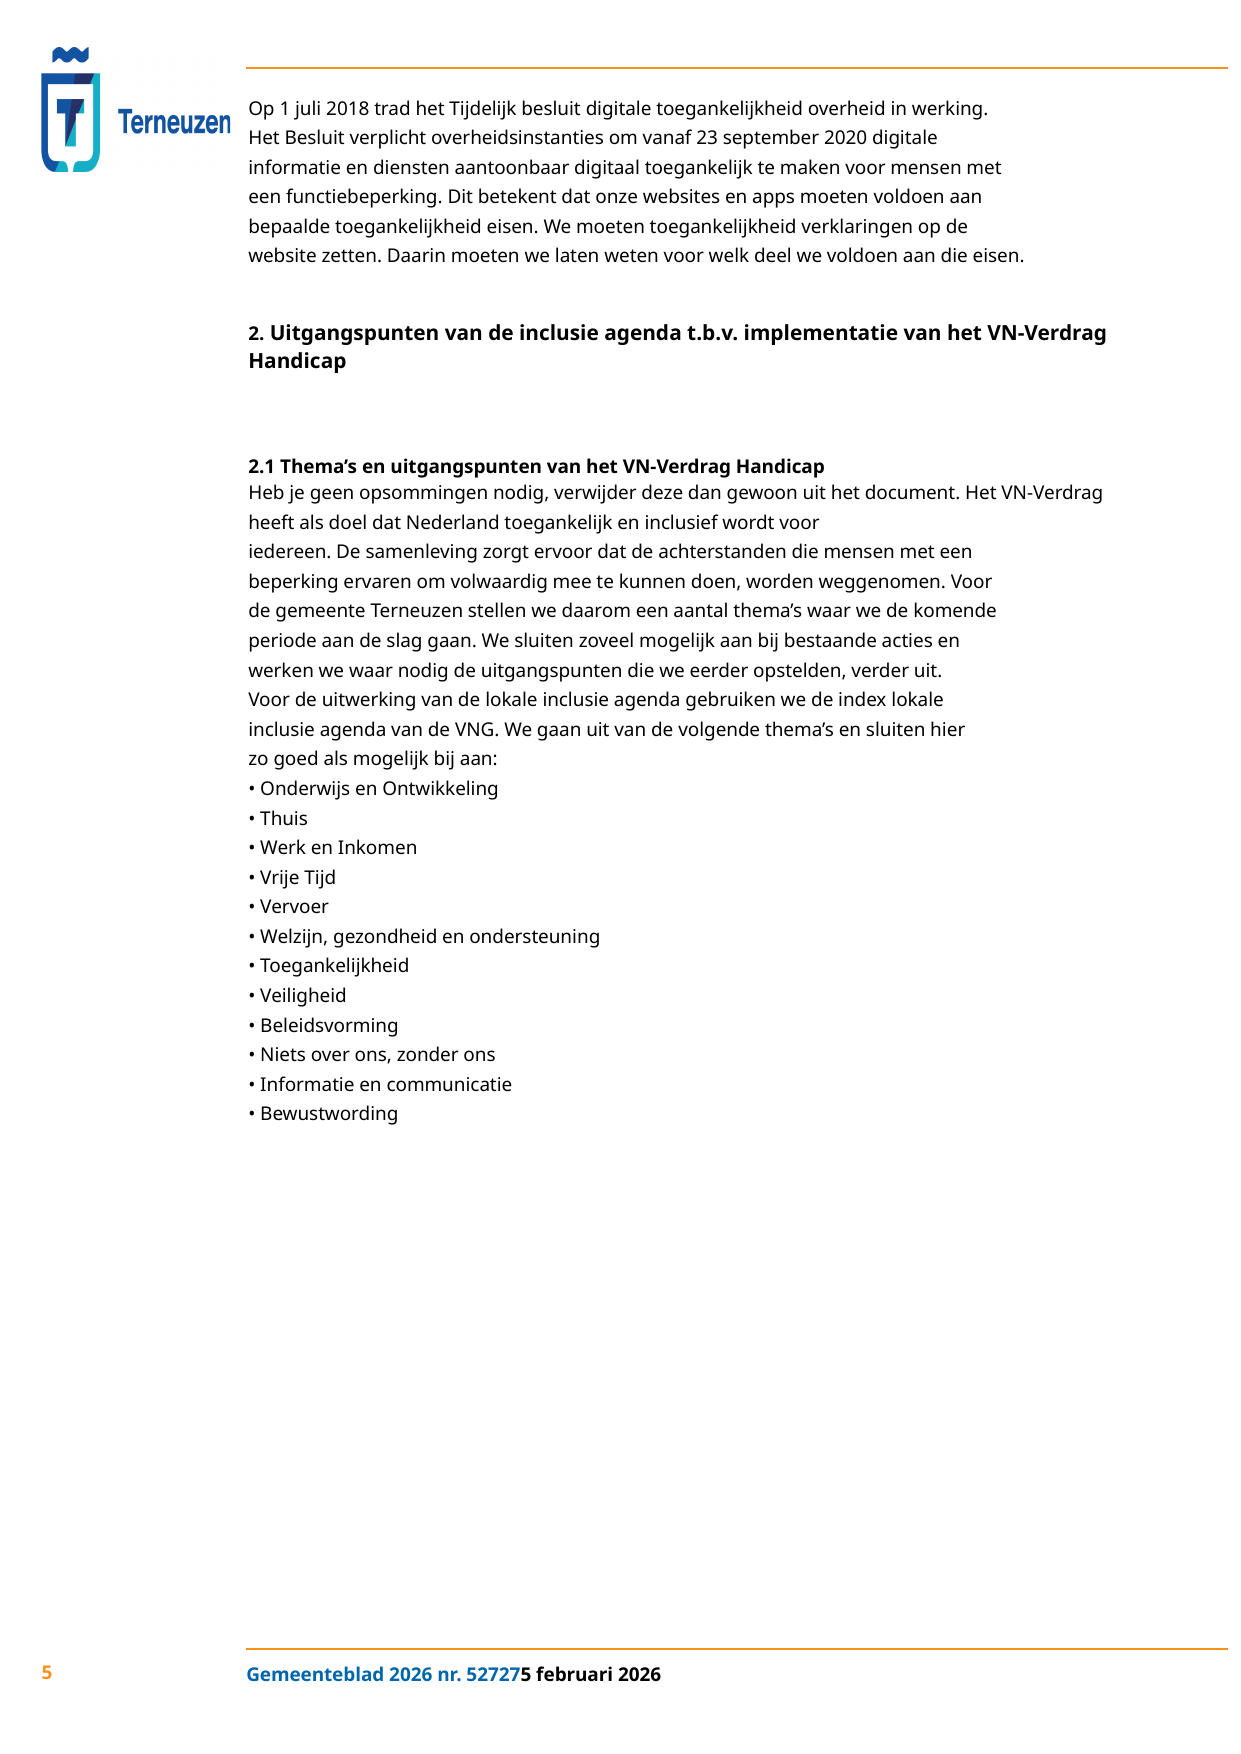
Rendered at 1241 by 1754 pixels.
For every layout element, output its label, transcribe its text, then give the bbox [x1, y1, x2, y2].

text • Informatie en communicatie [248, 1071, 1152, 1097]
text inclusie agenda van de VNG. We gaan uit van de volgende thema’s en sluiten hier [248, 716, 1152, 742]
text Op 1 juli 2018 trad het Tijdelijk besluit digitale toegankelijkheid overheid in werking. [248, 95, 1152, 121]
text • Beleidsvorming [248, 1012, 1152, 1038]
text • Toegankelijkheid [248, 953, 1152, 978]
picture [41, 47, 231, 172]
text • Welzijn, gezondheid en ondersteuning [248, 923, 1152, 949]
text 2. Uitgangspunten van de inclusie agenda t.b.v. implementatie van het VN-Verdrag Handicap [248, 318, 1152, 375]
text zo goed als mogelijk bij aan: [248, 746, 1152, 771]
text • Veiligheid [248, 982, 1152, 1008]
text periode aan de slag gaan. We sluiten zoveel mogelijk aan bij bestaande acties en [248, 627, 1152, 653]
text • Vervoer [248, 893, 1152, 919]
text de gemeente Terneuzen stellen we daarom een aantal thema’s waar we de komende [248, 598, 1152, 623]
text • Thuis [248, 805, 1152, 831]
text website zetten. Daarin moeten we laten weten voor welk deel we voldoen aan die eisen. [248, 243, 1152, 268]
text Heb je geen opsommingen nodig, verwijder deze dan gewoon uit het document. Het VN-Verdrag heeft als doel dat Nederland toegankelijk en inclusief wordt voor [248, 479, 1152, 535]
text 2.1 Thema’s en uitgangspunten van het VN-Verdrag Handicap [248, 454, 1152, 479]
text Het Besluit verplicht overheidsinstanties om vanaf 23 september 2020 digitale [248, 124, 1152, 150]
text werken we waar nodig de uitgangspunten die we eerder opstelden, verder uit. [248, 657, 1152, 683]
text • Niets over ons, zonder ons [248, 1041, 1152, 1067]
text • Werk en Inkomen [248, 834, 1152, 860]
text • Onderwijs en Ontwikkeling [248, 775, 1152, 801]
text beperking ervaren om volwaardig mee te kunnen doen, worden weggenomen. Voor [248, 568, 1152, 594]
text iedereen. De samenleving zorgt ervoor dat de achterstanden die mensen met een [248, 538, 1152, 564]
text Voor de uitwerking van de lokale inclusie agenda gebruiken we de index lokale [248, 686, 1152, 712]
text een functiebeperking. Dit betekent dat onze websites en apps moeten voldoen aan [248, 183, 1152, 209]
text bepaalde toegankelijkheid eisen. We moeten toegankelijkheid verklaringen op de [248, 213, 1152, 239]
text • Bewustwording [248, 1101, 1152, 1126]
text informatie en diensten aantoonbaar digitaal toegankelijk te maken voor mensen met [248, 154, 1152, 180]
text • Vrije Tijd [248, 864, 1152, 890]
